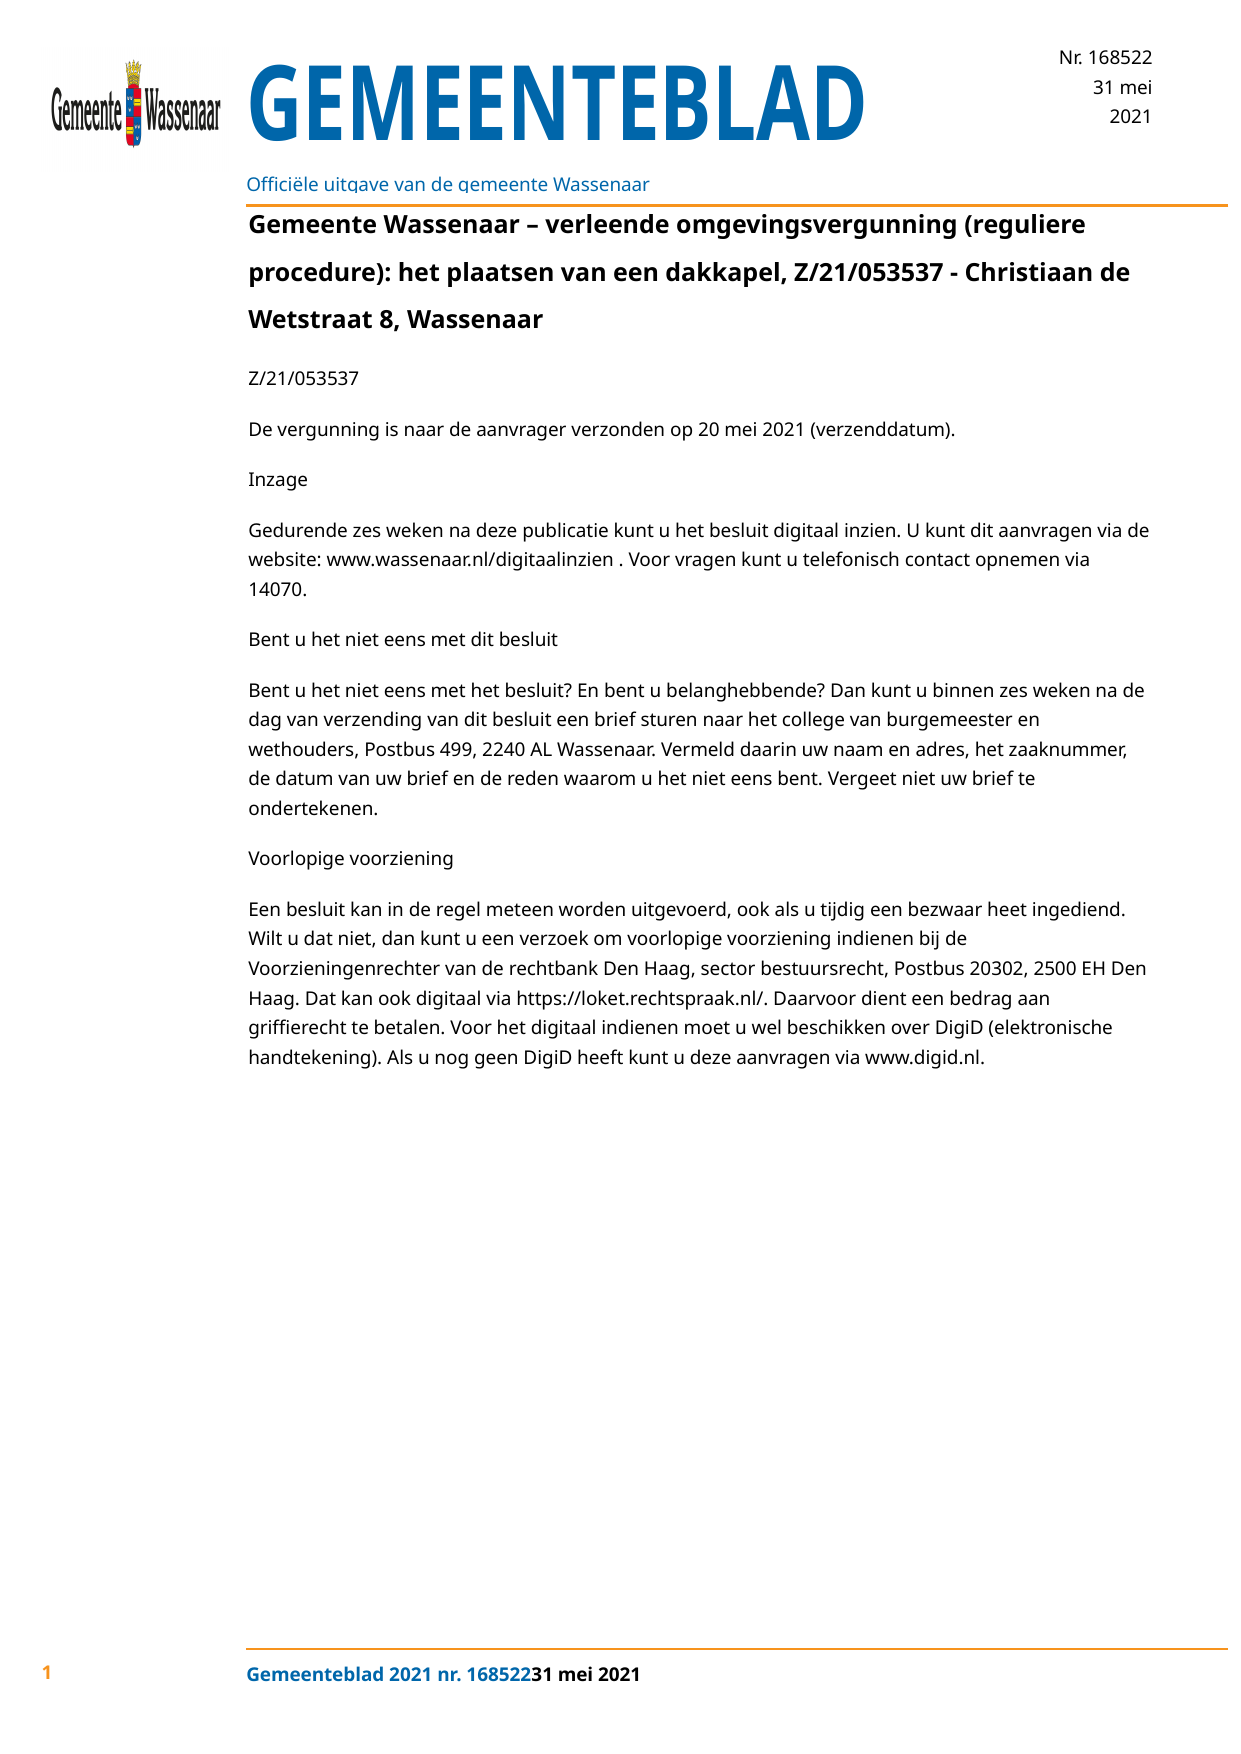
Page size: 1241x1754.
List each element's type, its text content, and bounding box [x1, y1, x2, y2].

text Gemeente Wassenaar – verleende omgevingsvergunning (reguliere procedure): het plaatsen van een dakkapel, Z/21/053537 - Christiaan de Wetstraat 8, Wassenaar [248, 207, 1152, 336]
text Inzage [248, 466, 1152, 492]
text De vergunning is naar de aanvrager verzonden op 20 mei 2021 (verzenddatum). [248, 416, 1152, 442]
text Bent u het niet eens met het besluit? En bent u belanghebbende? Dan kunt u binnen zes weken na de dag van verzending van dit besluit een brief sturen naar het college van burgemeester en wethouders, Postbus 499, 2240 AL Wassenaar. Vermeld daarin uw naam en adres, het zaaknummer, de datum van uw brief en de reden waarom u het niet eens bent. Vergeet niet uw brief te ondertekenen. [248, 677, 1152, 821]
text Z/21/053537 [248, 366, 1152, 391]
text Gedurende zes weken na deze publicatie kunt u het besluit digitaal inzien. U kunt dit aanvragen via de website: www.wassenaar.nl/digitaalinzien . Voor vragen kunt u telefonisch contact opnemen via 14070. [248, 517, 1152, 602]
picture [41, 47, 231, 172]
text Een besluit kan in de regel meteen worden uitgevoerd, ook als u tijdig een bezwaar heet ingediend. Wilt u dat niet, dan kunt u een verzoek om voorlopige voorziening indienen bij de Voorzieningenrechter van de rechtbank Den Haag, sector bestuursrecht, Postbus 20302, 2500 EH Den Haag. Dat kan ook digitaal via https://loket.rechtspraak.nl/. Daarvoor dient een bedrag aan griffierecht te betalen. Voor het digitaal indienen moet u wel beschikken over DigiD (elektronische handtekening). Als u nog geen DigiD heeft kunt u deze aanvragen via www.digid.nl. [248, 896, 1152, 1069]
text Voorlopige voorziening [248, 846, 1152, 871]
text Bent u het niet eens met dit besluit [248, 626, 1152, 652]
